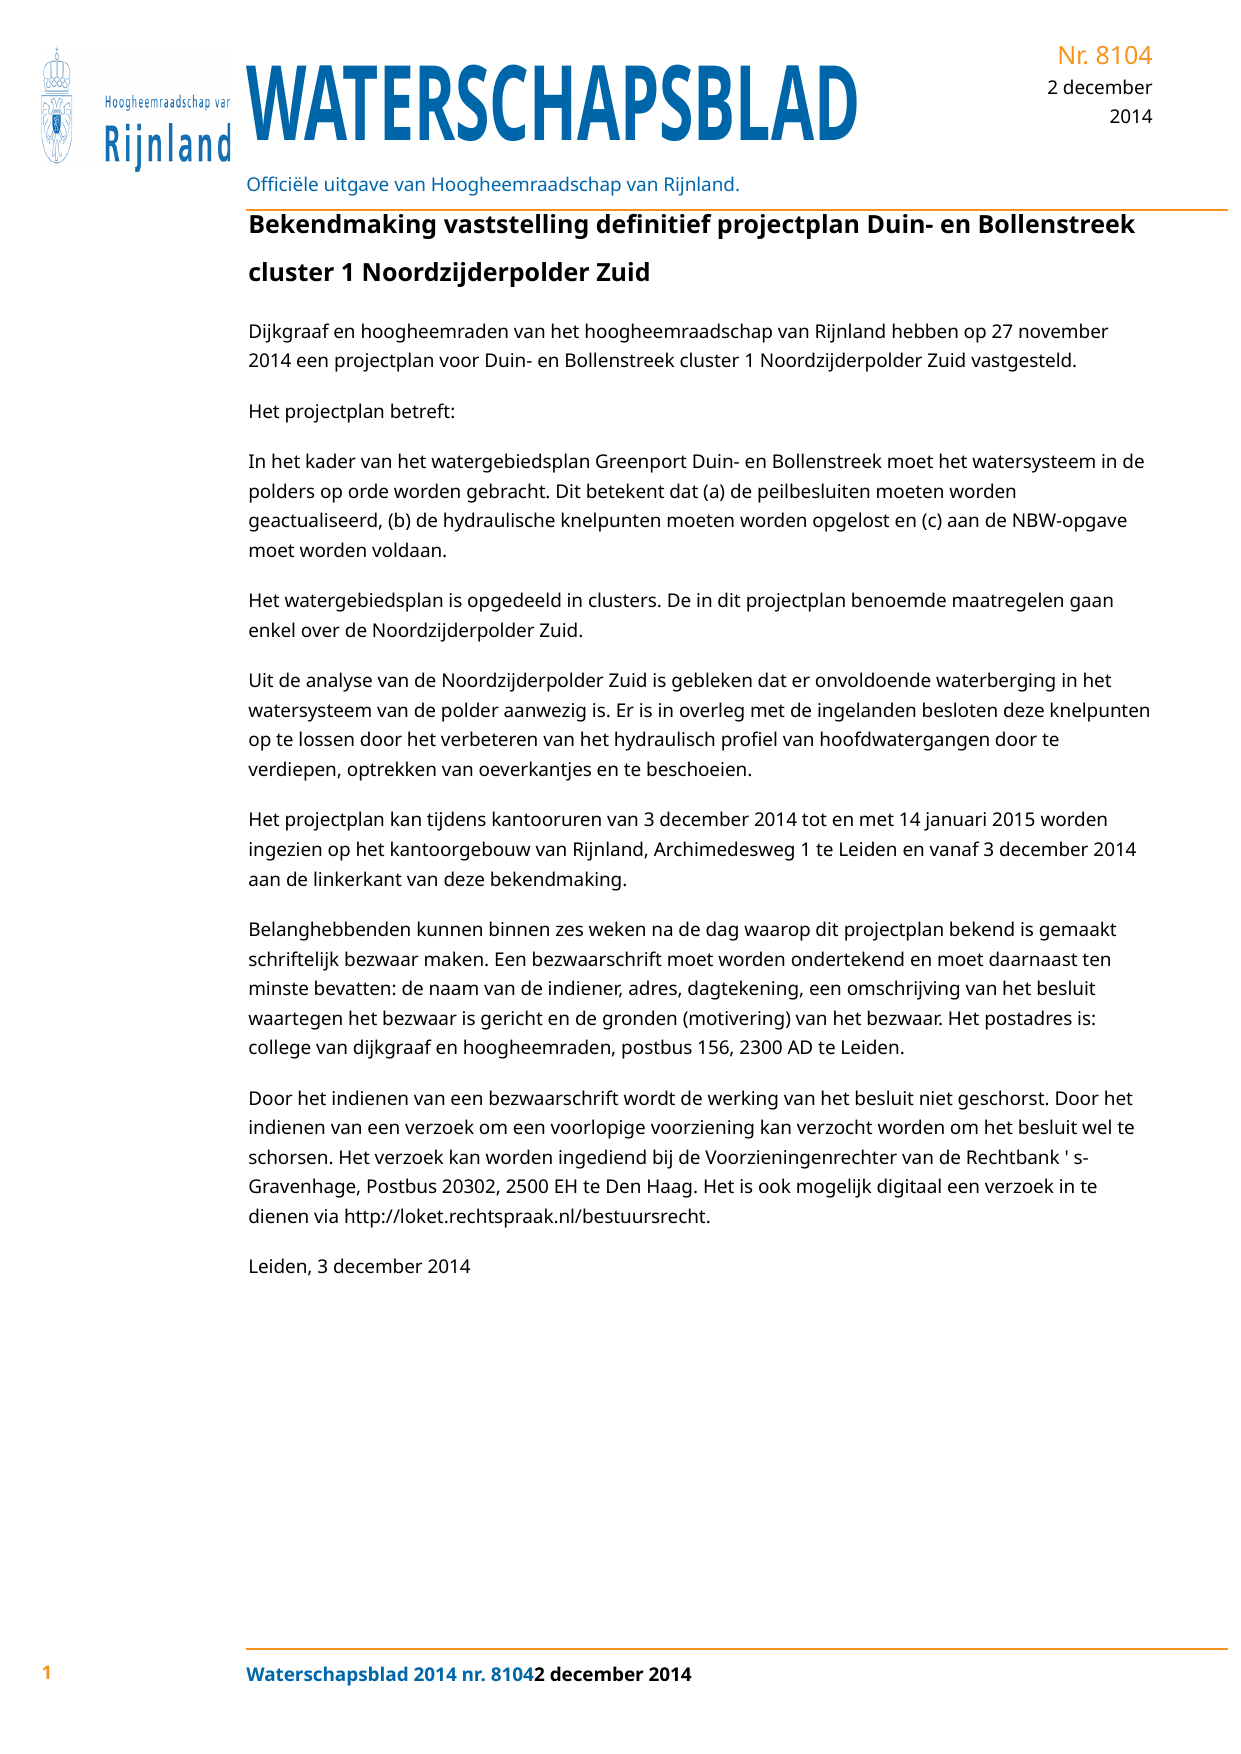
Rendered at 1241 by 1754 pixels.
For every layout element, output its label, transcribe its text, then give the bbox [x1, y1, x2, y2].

picture [41, 47, 231, 172]
text Belanghebbenden kunnen binnen zes weken na de dag waarop dit projectplan bekend is gemaakt schriftelijk bezwaar maken. Een bezwaarschrift moet worden ondertekend en moet daarnaast ten minste bevatten: de naam van de indiener, adres, dagtekening, een omschrijving van het besluit waartegen het bezwaar is gericht en de gronden (motivering) van het bezwaar. Het postadres is: college van dijkgraaf en hoogheemraden, postbus 156, 2300 AD te Leiden. [248, 916, 1152, 1060]
text Het projectplan betreft: [248, 398, 1152, 424]
text Het watergebiedsplan is opgedeeld in clusters. De in dit projectplan benoemde maatregelen gaan enkel over de Noordzijderpolder Zuid. [248, 587, 1152, 643]
text Dijkgraaf en hoogheemraden van het hoogheemraadschap van Rijnland hebben op 27 november 2014 een projectplan voor Duin- en Bollenstreek cluster 1 Noordzijderpolder Zuid vastgesteld. [248, 318, 1152, 373]
text Uit de analyse van de Noordzijderpolder Zuid is gebleken dat er onvoldoende waterberging in het watersysteem van de polder aanwezig is. Er is in overleg met de ingelanden besloten deze knelpunten op te lossen door het verbeteren van het hydraulisch profiel van hoofdwatergangen door te verdiepen, optrekken van oeverkantjes en te beschoeien. [248, 667, 1152, 782]
text Door het indienen van een bezwaarschrift wordt de werking van het besluit niet geschorst. Door het indienen van een verzoek om een voorlopige voorziening kan verzocht worden om het besluit wel te schorsen. Het verzoek kan worden ingediend bij de Voorzieningenrechter van de Rechtbank ' s-Gravenhage, Postbus 20302, 2500 EH te Den Haag. Het is ook mogelijk digitaal een verzoek in te dienen via http://loket.rechtspraak.nl/bestuursrecht. [248, 1085, 1152, 1229]
text In het kader van het watergebiedsplan Greenport Duin- en Bollenstreek moet het watersysteem in de polders op orde worden gebracht. Dit betekent dat (a) de peilbesluiten moeten worden geactualiseerd, (b) de hydraulische knelpunten moeten worden opgelost en (c) aan de NBW-opgave moet worden voldaan. [248, 448, 1152, 563]
text Leiden, 3 december 2014 [248, 1254, 1152, 1279]
text Bekendmaking vaststelling definitief projectplan Duin- en Bollenstreek cluster 1 Noordzijderpolder Zuid [248, 211, 1152, 288]
text Het projectplan kan tijdens kantooruren van 3 december 2014 tot en met 14 januari 2015 worden ingezien op het kantoorgebouw van Rijnland, Archimedesweg 1 te Leiden en vanaf 3 december 2014 aan de linkerkant van deze bekendmaking. [248, 807, 1152, 892]
